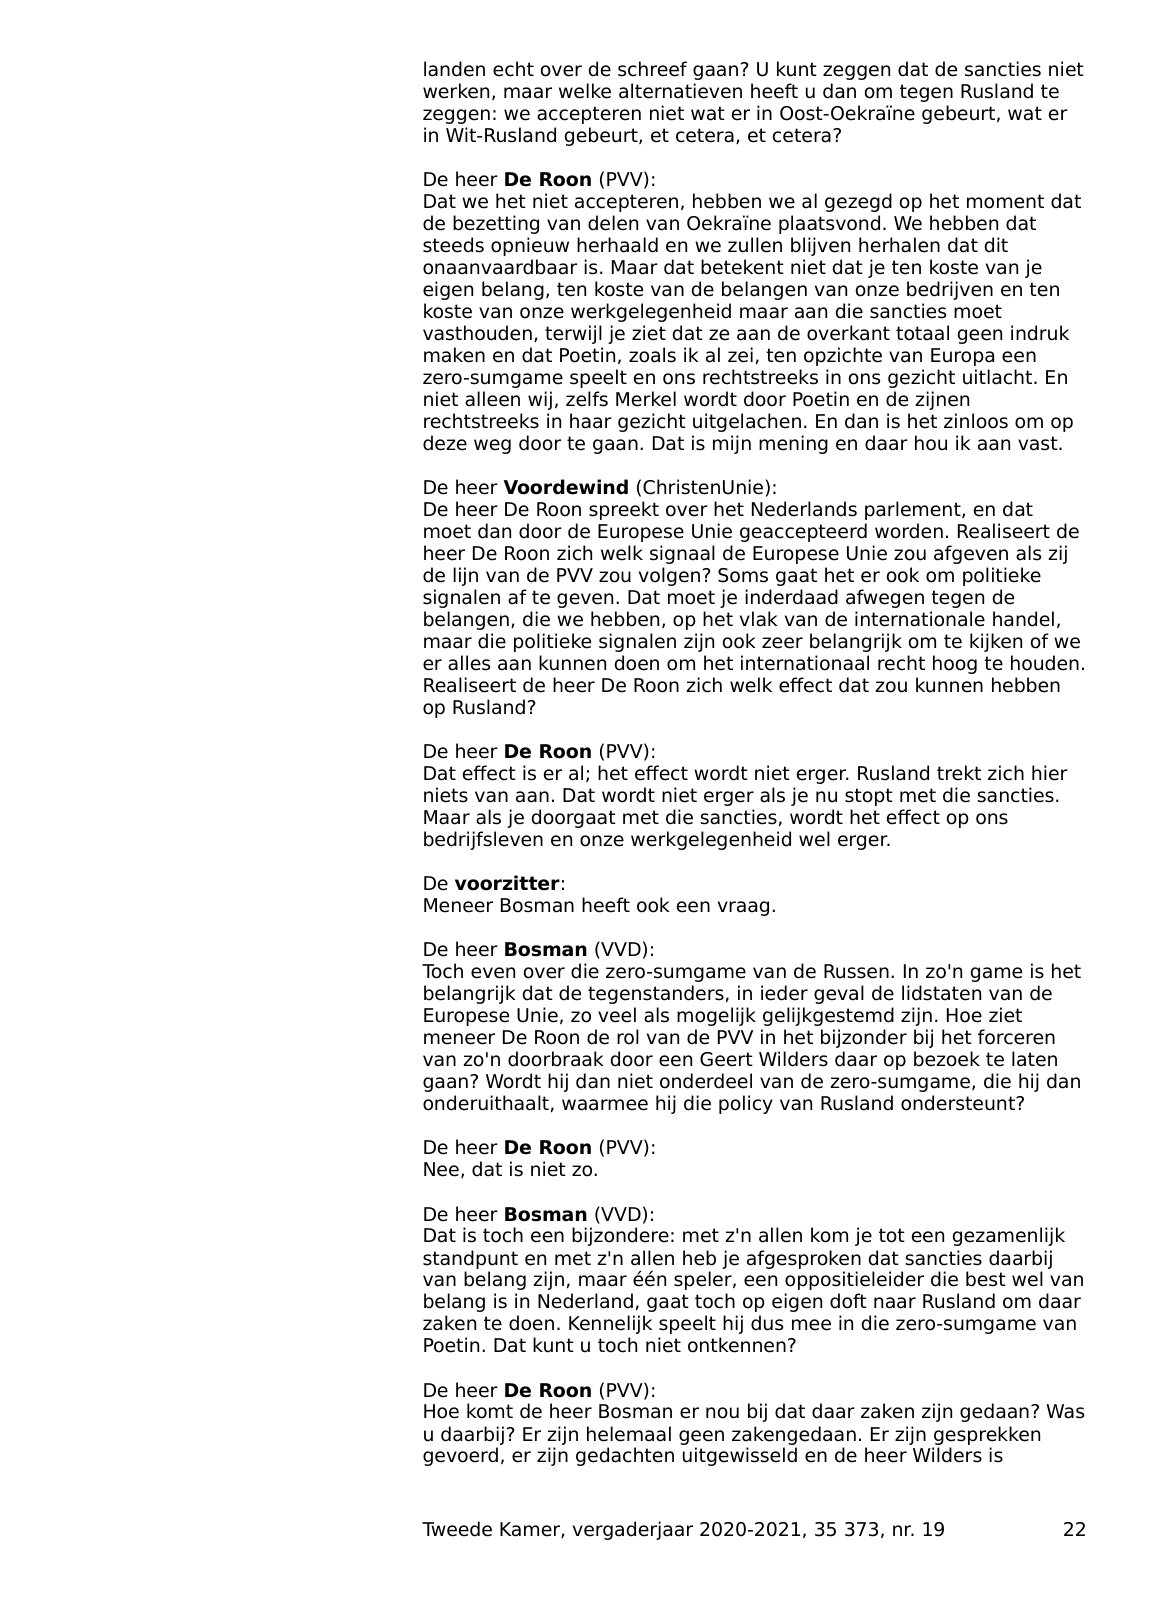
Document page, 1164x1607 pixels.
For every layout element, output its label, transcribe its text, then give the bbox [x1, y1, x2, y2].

text De heer De Roon spreekt over het Nederlands parlement, en dat moet dan door de Europese Unie geaccepteerd worden. Realiseert de heer De Roon zich welk signaal de Europese Unie zou afgeven als zij de lijn van de PVV zou volgen? Soms gaat het er ook om politieke signalen af te geven. Dat moet je inderdaad afwegen tegen de belangen, die we hebben, op het vlak van de internationale handel, maar die politieke signalen zijn ook zeer belangrijk om te kijken of we er alles aan kunnen doen om het internationaal recht hoog te houden. Realiseert de heer De Roon zich welk effect dat zou kunnen hebben op Rusland? [422, 499, 1087, 719]
text De voorzitter: [422, 873, 1087, 895]
text Nee, dat is niet zo. [422, 1159, 1087, 1181]
text Hoe komt de heer Bosman er nou bij dat daar zaken zijn gedaan? Was u daarbij? Er zijn helemaal geen zakengedaan. Er zijn gesprekken gevoerd, er zijn gedachten uitgewisseld en de heer Wilders is [422, 1401, 1087, 1467]
text De heer De Roon (PVV): [422, 169, 1087, 191]
text De heer Bosman (VVD): [422, 939, 1087, 961]
text De heer De Roon (PVV): [422, 741, 1087, 763]
text De heer De Roon (PVV): [422, 1137, 1087, 1159]
text Meneer Bosman heeft ook een vraag. [422, 895, 1087, 917]
text De heer Voordewind (ChristenUnie): [422, 477, 1087, 499]
text Toch even over die zero-sumgame van de Russen. In zo'n game is het belangrijk dat de tegenstanders, in ieder geval de lidstaten van de Europese Unie, zo veel als mogelijk gelijkgestemd zijn. Hoe ziet meneer De Roon de rol van de PVV in het bijzonder bij het forceren van zo'n doorbraak door een Geert Wilders daar op bezoek te laten gaan? Wordt hij dan niet onderdeel van de zero-sumgame, die hij dan onderuithaalt, waarmee hij die policy van Rusland ondersteunt? [422, 961, 1087, 1115]
text Dat effect is er al; het effect wordt niet erger. Rusland trekt zich hier niets van aan. Dat wordt niet erger als je nu stopt met die sancties. Maar als je doorgaat met die sancties, wordt het effect op ons bedrijfsleven en onze werkgelegenheid wel erger. [422, 763, 1087, 851]
text De heer De Roon (PVV): [422, 1379, 1087, 1401]
text De heer Bosman (VVD): [422, 1203, 1087, 1225]
text Dat we het niet accepteren, hebben we al gezegd op het moment dat de bezetting van delen van Oekraïne plaatsvond. We hebben dat steeds opnieuw herhaald en we zullen blijven herhalen dat dit onaanvaardbaar is. Maar dat betekent niet dat je ten koste van je eigen belang, ten koste van de belangen van onze bedrijven en ten koste van onze werkgelegenheid maar aan die sancties moet vasthouden, terwijl je ziet dat ze aan de overkant totaal geen indruk maken en dat Poetin, zoals ik al zei, ten opzichte van Europa een zero-sumgame speelt en ons rechtstreeks in ons gezicht uitlacht. En niet alleen wij, zelfs Merkel wordt door Poetin en de zijnen rechtstreeks in haar gezicht uitgelachen. En dan is het zinloos om op deze weg door te gaan. Dat is mijn mening en daar hou ik aan vast. [422, 191, 1087, 455]
text landen echt over de schreef gaan? U kunt zeggen dat de sancties niet werken, maar welke alternatieven heeft u dan om tegen Rusland te zeggen: we accepteren niet wat er in Oost-Oekraïne gebeurt, wat er in Wit-Rusland gebeurt, et cetera, et cetera? [422, 59, 1087, 147]
text Dat is toch een bijzondere: met z'n allen kom je tot een gezamenlijk standpunt en met z'n allen heb je afgesproken dat sancties daarbij van belang zijn, maar één speler, een oppositieleider die best wel van belang is in Nederland, gaat toch op eigen doft naar Rusland om daar zaken te doen. Kennelijk speelt hij dus mee in die zero-sumgame van Poetin. Dat kunt u toch niet ontkennen? [422, 1225, 1087, 1357]
